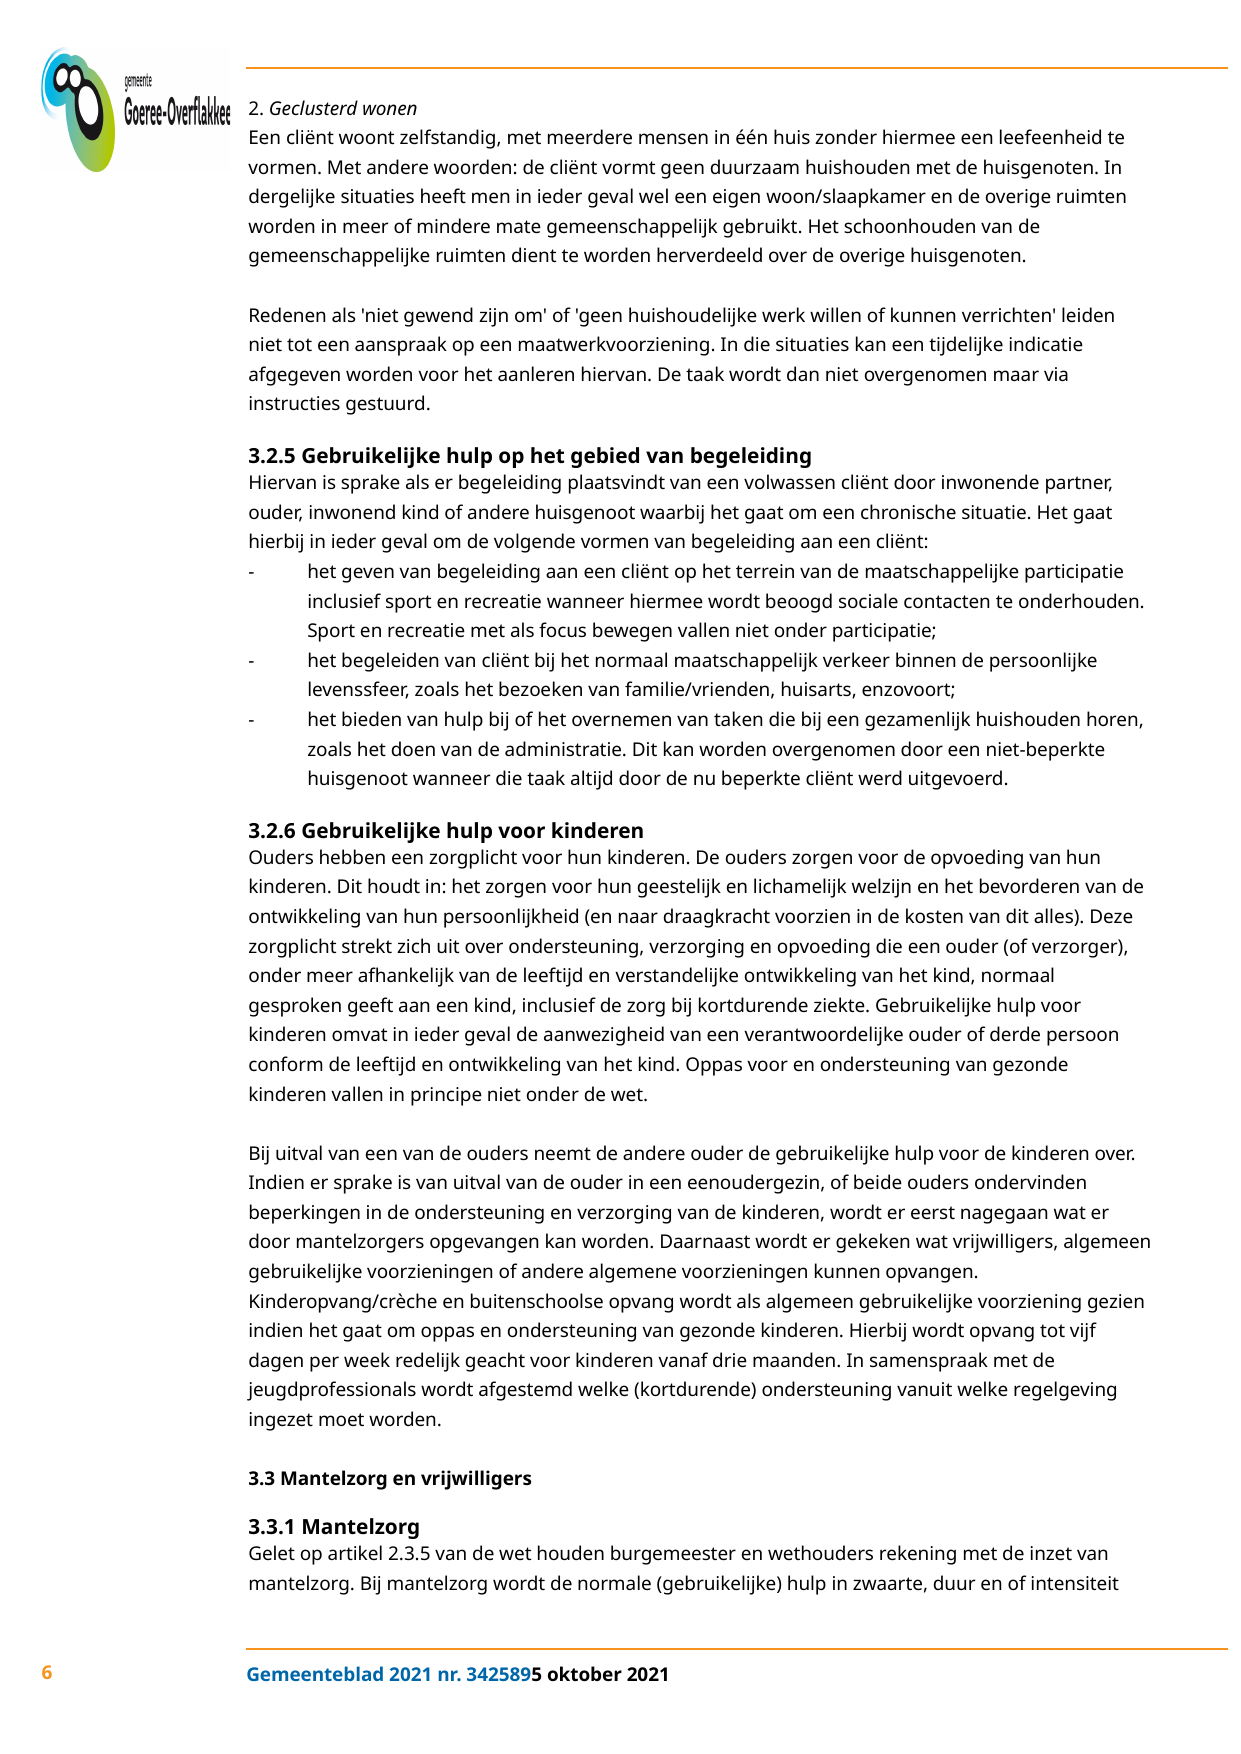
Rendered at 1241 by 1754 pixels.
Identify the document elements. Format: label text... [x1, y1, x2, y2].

text 3.3.1 Mantelzorg [248, 1512, 1152, 1540]
list het bieden van hulp bij of het overnemen van taken die bij een gezamenlijk huishouden horen, zoals het doen van de administratie. Dit kan worden overgenomen door een niet-beperkte huisgenoot wanneer die taak altijd door de nu beperkte cliënt werd uitgevoerd. [248, 706, 1152, 791]
text Bij uitval van een van de ouders neemt de andere ouder de gebruikelijke hulp voor de kinderen over. Indien er sprake is van uitval van de ouder in een eenoudergezin, of beide ouders ondervinden beperkingen in de ondersteuning en verzorging van de kinderen, wordt er eerst nagegaan wat er door mantelzorgers opgevangen kan worden. Daarnaast wordt er gekeken wat vrijwilligers, algemeen gebruikelijke voorzieningen of andere algemene voorzieningen kunnen opvangen. Kinderopvang/crèche en buitenschoolse opvang wordt als algemeen gebruikelijke voorziening gezien indien het gaat om oppas en ondersteuning van gezonde kinderen. Hierbij wordt opvang tot vijf dagen per week redelijk geacht voor kinderen vanaf drie maanden. In samenspraak met de jeugdprofessionals wordt afgestemd welke (kortdurende) ondersteuning vanuit welke regelgeving ingezet moet worden. [248, 1140, 1152, 1432]
text Ouders hebben een zorgplicht voor hun kinderen. De ouders zorgen voor de opvoeding van hun [248, 844, 1152, 870]
text 3.2.5 Gebruikelijke hulp op het gebied van begeleiding [248, 441, 1152, 469]
text Gelet op artikel 2.3.5 van de wet houden burgemeester en wethouders rekening met de inzet van mantelzorg. Bij mantelzorg wordt de normale (gebruikelijke) hulp in zwaarte, duur en of intensiteit [248, 1540, 1152, 1596]
text Hiervan is sprake als er begeleiding plaatsvindt van een volwassen cliënt door inwonende partner, ouder, inwonend kind of andere huisgenoot waarbij het gaat om een chronische situatie. Het gaat hierbij in ieder geval om de volgende vormen van begeleiding aan een cliënt: [248, 469, 1152, 554]
picture [41, 47, 231, 172]
text kinderen. Dit houdt in: het zorgen voor hun geestelijk en lichamelijk welzijn en het bevorderen van de ontwikkeling van hun persoonlijkheid (en naar draagkracht voorzien in de kosten van dit alles). Deze zorgplicht strekt zich uit over ondersteuning, verzorging en opvoeding die een ouder (of verzorger), onder meer afhankelijk van de leeftijd en verstandelijke ontwikkeling van het kind, normaal gesproken geeft aan een kind, inclusief de zorg bij kortdurende ziekte. Gebruikelijke hulp voor kinderen omvat in ieder geval de aanwezigheid van een verantwoordelijke ouder of derde persoon conform de leeftijd en ontwikkeling van het kind. Oppas voor en ondersteuning van gezonde kinderen vallen in principe niet onder de wet. [248, 874, 1152, 1107]
text Een cliënt woont zelfstandig, met meerdere mensen in één huis zonder hiermee een leefeenheid te vormen. Met andere woorden: de cliënt vormt geen duurzaam huishouden met de huisgenoten. In dergelijke situaties heeft men in ieder geval wel een eigen woon/slaapkamer en de overige ruimten worden in meer of mindere mate gemeenschappelijk gebruikt. Het schoonhouden van de gemeenschappelijke ruimten dient te worden herverdeeld over de overige huisgenoten. [248, 124, 1152, 268]
list het begeleiden van cliënt bij het normaal maatschappelijk verkeer binnen de persoonlijke levenssfeer, zoals het bezoeken van familie/vrienden, huisarts, enzovoort; [248, 647, 1152, 702]
text 3.2.6 Gebruikelijke hulp voor kinderen [248, 816, 1152, 844]
text 2. Geclusterd wonen [248, 95, 1152, 121]
text Redenen als 'niet gewend zijn om' of 'geen huishoudelijke werk willen of kunnen verrichten' leiden niet tot een aanspraak op een maatwerkvoorziening. In die situaties kan een tijdelijke indicatie afgegeven worden voor het aanleren hiervan. De taak wordt dan niet overgenomen maar via instructies gestuurd. [248, 302, 1152, 416]
text 3.3 Mantelzorg en vrijwilligers [248, 1465, 1152, 1491]
list het geven van begeleiding aan een cliënt op het terrein van de maatschappelijke participatie inclusief sport en recreatie wanneer hiermee wordt beoogd sociale contacten te onderhouden. Sport en recreatie met als focus bewegen vallen niet onder participatie; [248, 558, 1152, 643]
